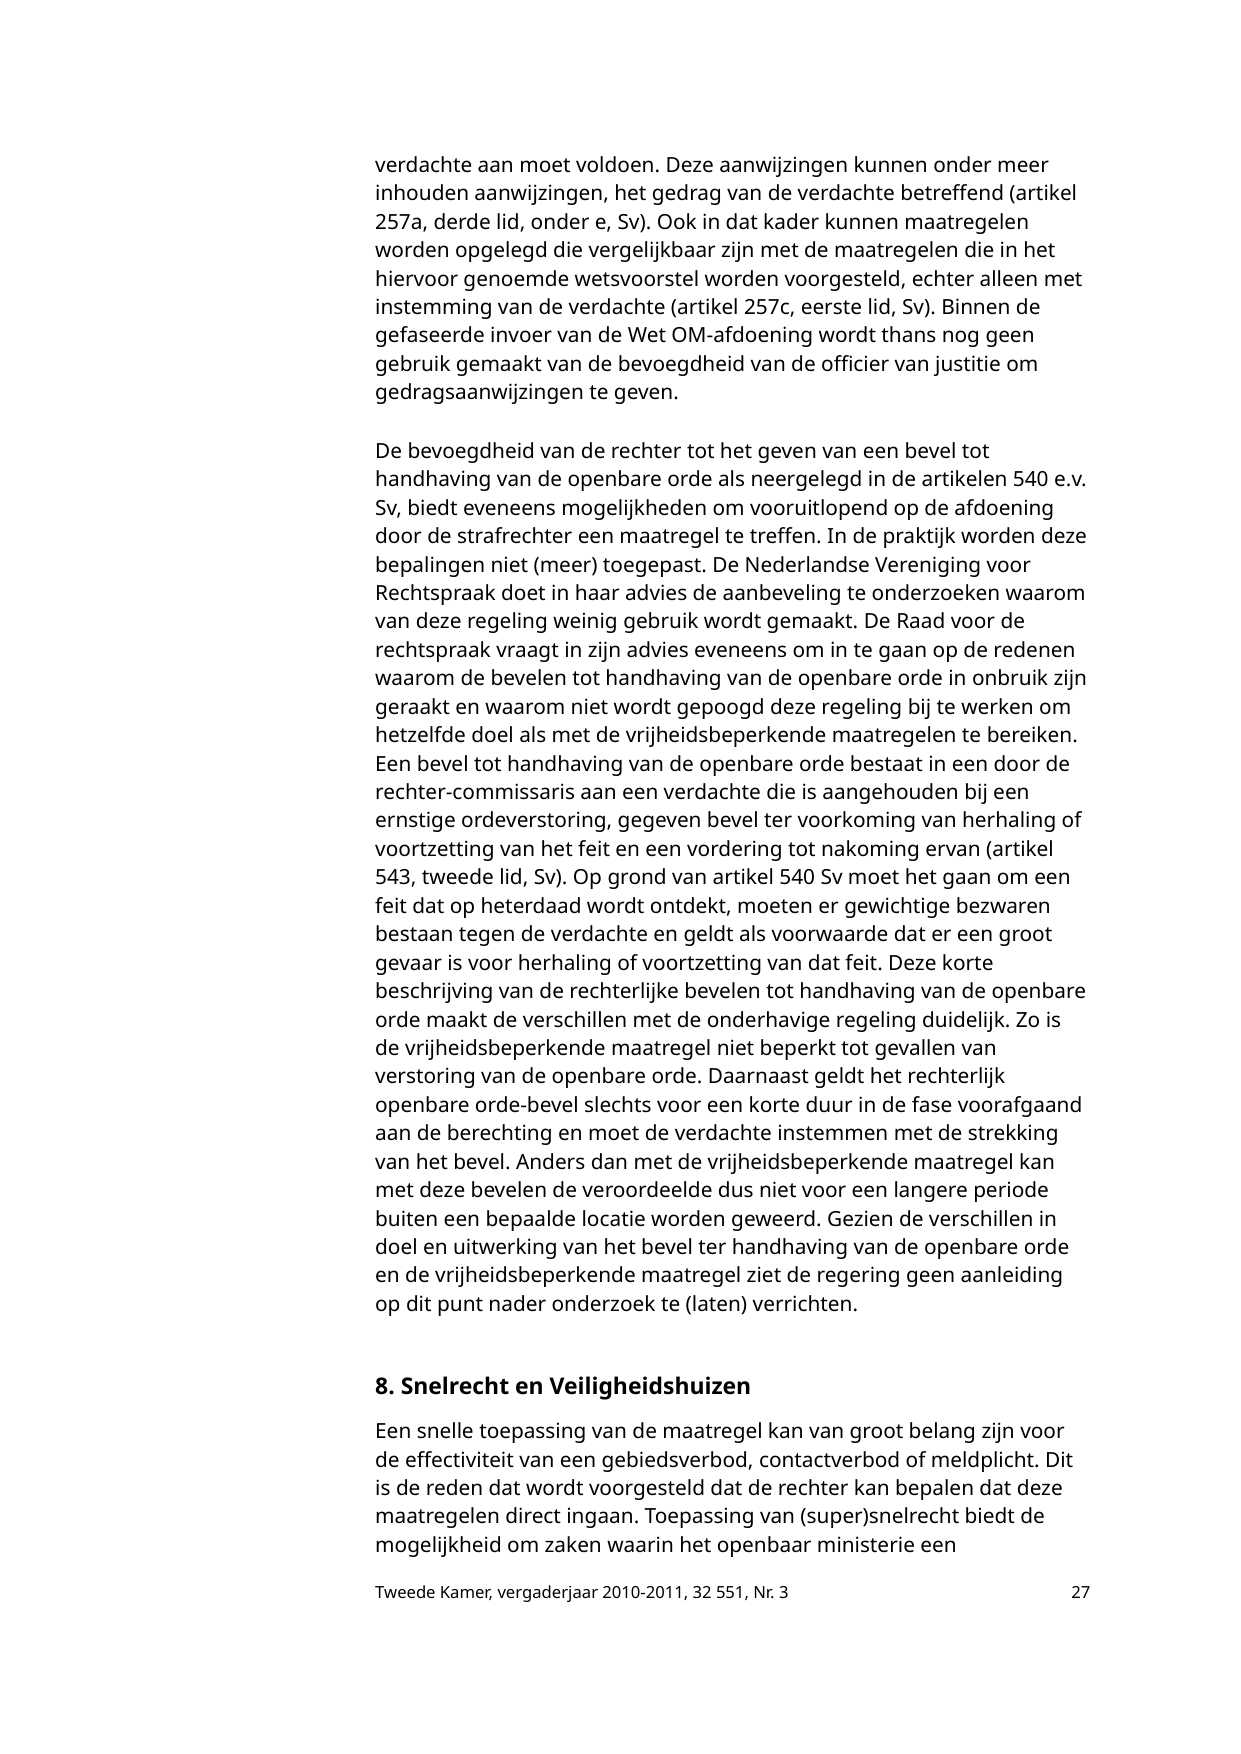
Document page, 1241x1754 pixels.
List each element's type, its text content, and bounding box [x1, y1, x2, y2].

text Een snelle toepassing van de maatregel kan van groot belang zijn voor de effectiviteit van een gebiedsverbod, contactverbod of meldplicht. Dit is de reden dat wordt voorgesteld dat de rechter kan bepalen dat deze maatregelen direct ingaan. Toepassing van (super)snelrecht biedt de mogelijkheid om zaken waarin het openbaar ministerie een [375, 1416, 1090, 1558]
text verdachte aan moet voldoen. Deze aanwijzingen kunnen onder meer inhouden aanwijzingen, het gedrag van de verdachte betreffend (artikel 257a, derde lid, onder e, Sv). Ook in dat kader kunnen maatregelen worden opgelegd die vergelijkbaar zijn met de maatregelen die in het hiervoor genoemde wetsvoorstel worden voorgesteld, echter alleen met instemming van de verdachte (artikel 257c, eerste lid, Sv). Binnen de gefaseerde invoer van de Wet OM-afdoening wordt thans nog geen gebruik gemaakt van de bevoegdheid van de officier van justitie om gedragsaanwijzingen te geven. [375, 150, 1090, 406]
subtitle 8. Snelrecht en Veiligheidshuizen [375, 1370, 1090, 1401]
text De bevoegdheid van de rechter tot het geven van een bevel tot handhaving van de openbare orde als neergelegd in de artikelen 540 e.v. Sv, biedt eveneens mogelijkheden om vooruitlopend op de afdoening door de strafrechter een maatregel te treffen. In de praktijk worden deze bepalingen niet (meer) toegepast. De Nederlandse Vereniging voor Rechtspraak doet in haar advies de aanbeveling te onderzoeken waarom van deze regeling weinig gebruik wordt gemaakt. De Raad voor de rechtspraak vraagt in zijn advies eveneens om in te gaan op de redenen waarom de bevelen tot handhaving van de openbare orde in onbruik zijn geraakt en waarom niet wordt gepoogd deze regeling bij te werken om hetzelfde doel als met de vrijheidsbeperkende maatregelen te bereiken. Een bevel tot handhaving van de openbare orde bestaat in een door de rechter-commissaris aan een verdachte die is aangehouden bij een ernstige ordeverstoring, gegeven bevel ter voorkoming van herhaling of voortzetting van het feit en een vordering tot nakoming ervan (artikel 543, tweede lid, Sv). Op grond van artikel 540 Sv moet het gaan om een feit dat op heterdaad wordt ontdekt, moeten er gewichtige bezwaren bestaan tegen de verdachte en geldt als voorwaarde dat er een groot gevaar is voor herhaling of voortzetting van dat feit. Deze korte beschrijving van de rechterlijke bevelen tot handhaving van de openbare orde maakt de verschillen met de onderhavige regeling duidelijk. Zo is de vrijheidsbeperkende maatregel niet beperkt tot gevallen van verstoring van de openbare orde. Daarnaast geldt het rechterlijk openbare orde-bevel slechts voor een korte duur in de fase voorafgaand aan de berechting en moet de verdachte instemmen met de strekking van het bevel. Anders dan met de vrijheidsbeperkende maatregel kan met deze bevelen de veroordeelde dus niet voor een langere periode buiten een bepaalde locatie worden geweerd. Gezien de verschillen in doel en uitwerking van het bevel ter handhaving van de openbare orde en de vrijheidsbeperkende maatregel ziet de regering geen aanleiding op dit punt nader onderzoek te (laten) verrichten. [375, 436, 1090, 1317]
